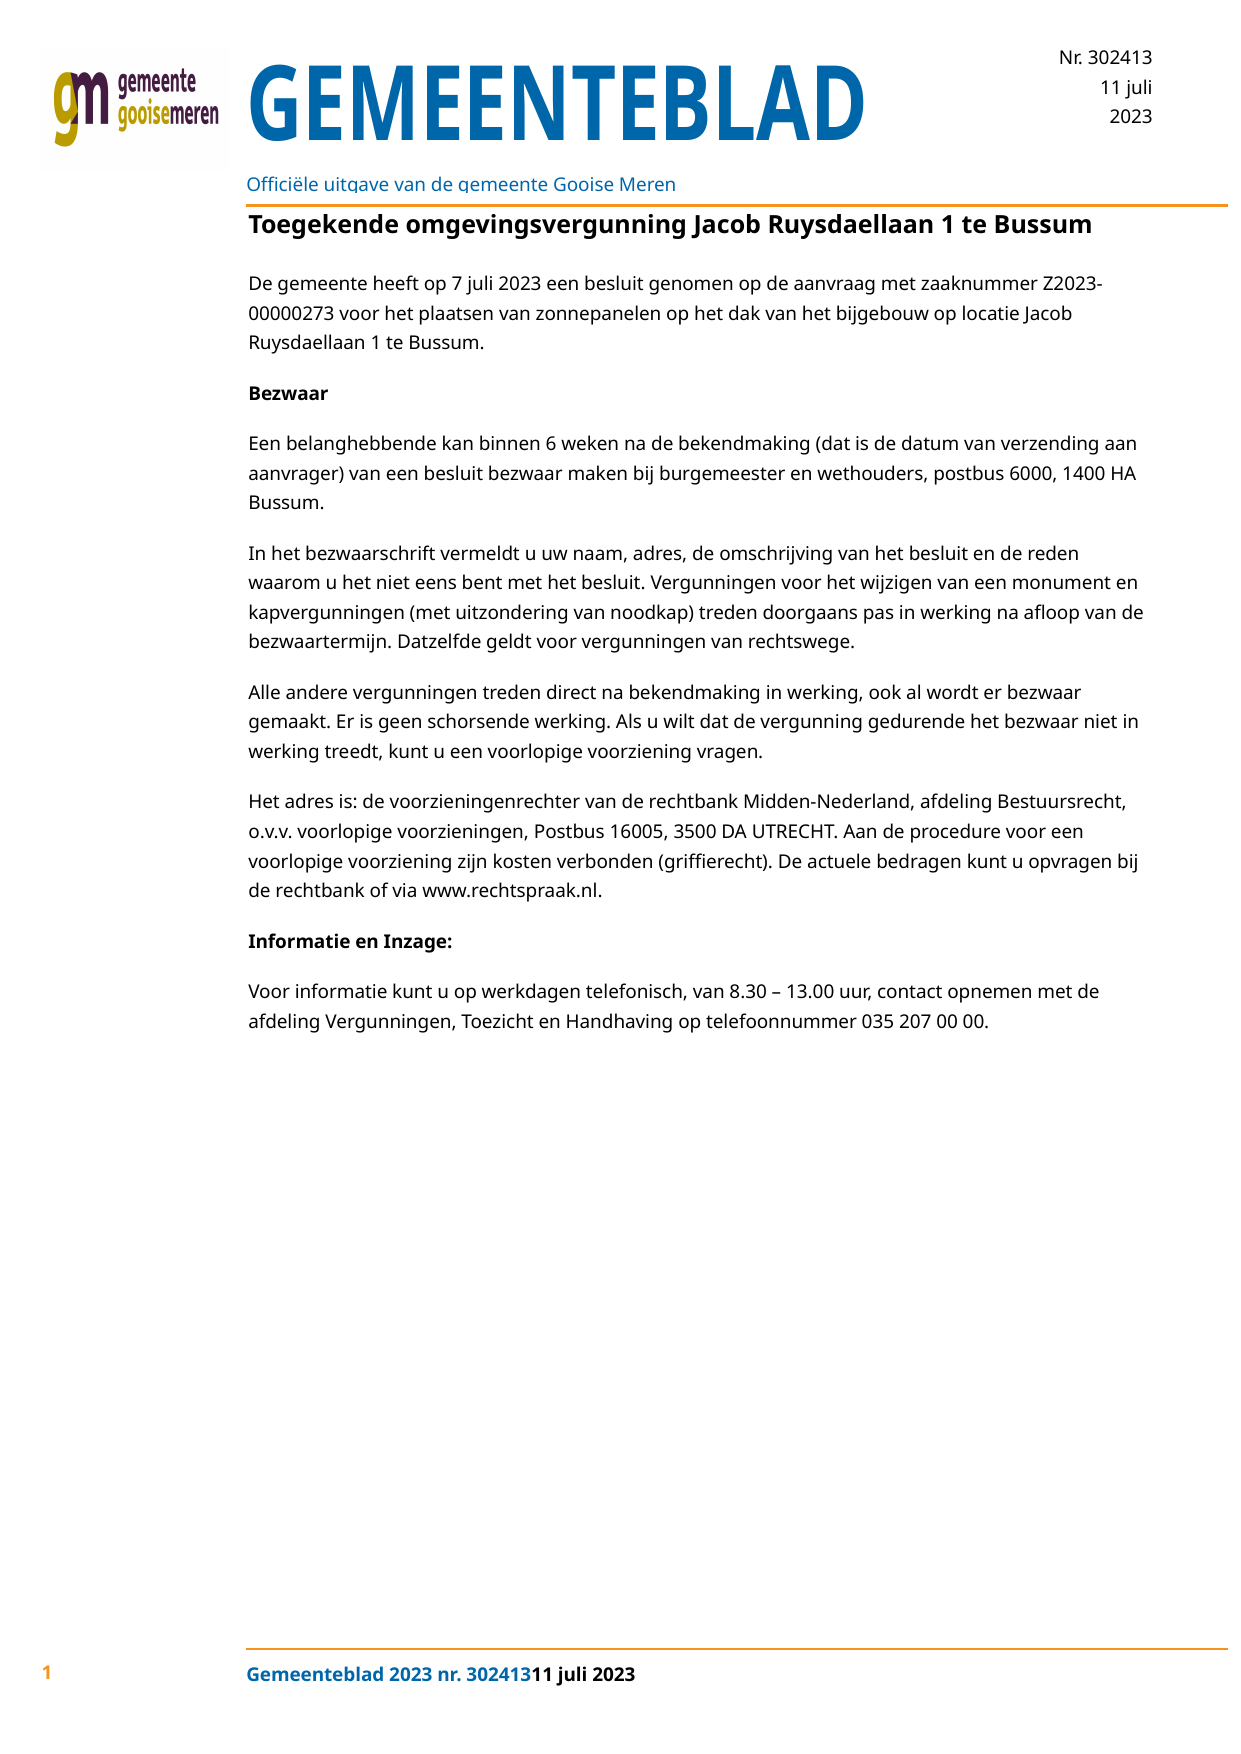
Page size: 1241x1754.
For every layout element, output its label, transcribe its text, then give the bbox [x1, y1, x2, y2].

picture [41, 47, 231, 172]
text Informatie en Inzage: [248, 928, 1152, 953]
text De gemeente heeft op 7 juli 2023 een besluit genomen op de aanvraag met zaaknummer Z2023-00000273 voor het plaatsen van zonnepanelen op het dak van het bijgebouw op locatie Jacob Ruysdaellaan 1 te Bussum. [248, 270, 1152, 355]
text In het bezwaarschrift vermeldt u uw naam, adres, de omschrijving van het besluit en de reden waarom u het niet eens bent met het besluit. Vergunningen voor het wijzigen van een monument en kapvergunningen (met uitzondering van noodkap) treden doorgaans pas in werking na afloop van de bezwaartermijn. Datzelfde geldt voor vergunningen van rechtswege. [248, 540, 1152, 654]
text Alle andere vergunningen treden direct na bekendmaking in werking, ook al wordt er bezwaar gemaakt. Er is geen schorsende werking. Als u wilt dat de vergunning gedurende het bezwaar niet in werking treedt, kunt u een voorlopige voorziening vragen. [248, 679, 1152, 764]
text Toegekende omgevingsvergunning Jacob Ruysdaellaan 1 te Bussum [248, 207, 1152, 241]
text Een belanghebbende kan binnen 6 weken na de bekendmaking (dat is de datum van verzending aan aanvrager) van een besluit bezwaar maken bij burgemeester en wethouders, postbus 6000, 1400 HA Bussum. [248, 430, 1152, 515]
text Voor informatie kunt u op werkdagen telefonisch, van 8.30 – 13.00 uur, contact opnemen met de afdeling Vergunningen, Toezicht en Handhaving op telefoonnummer 035 207 00 00. [248, 978, 1152, 1033]
text Bezwaar [248, 380, 1152, 406]
text Het adres is: de voorzieningenrechter van de rechtbank Midden-Nederland, afdeling Bestuursrecht, o.v.v. voorlopige voorzieningen, Postbus 16005, 3500 DA UTRECHT. Aan de procedure voor een voorlopige voorziening zijn kosten verbonden (griffierecht). De actuele bedragen kunt u opvragen bij de rechtbank of via www.rechtspraak.nl. [248, 789, 1152, 903]
